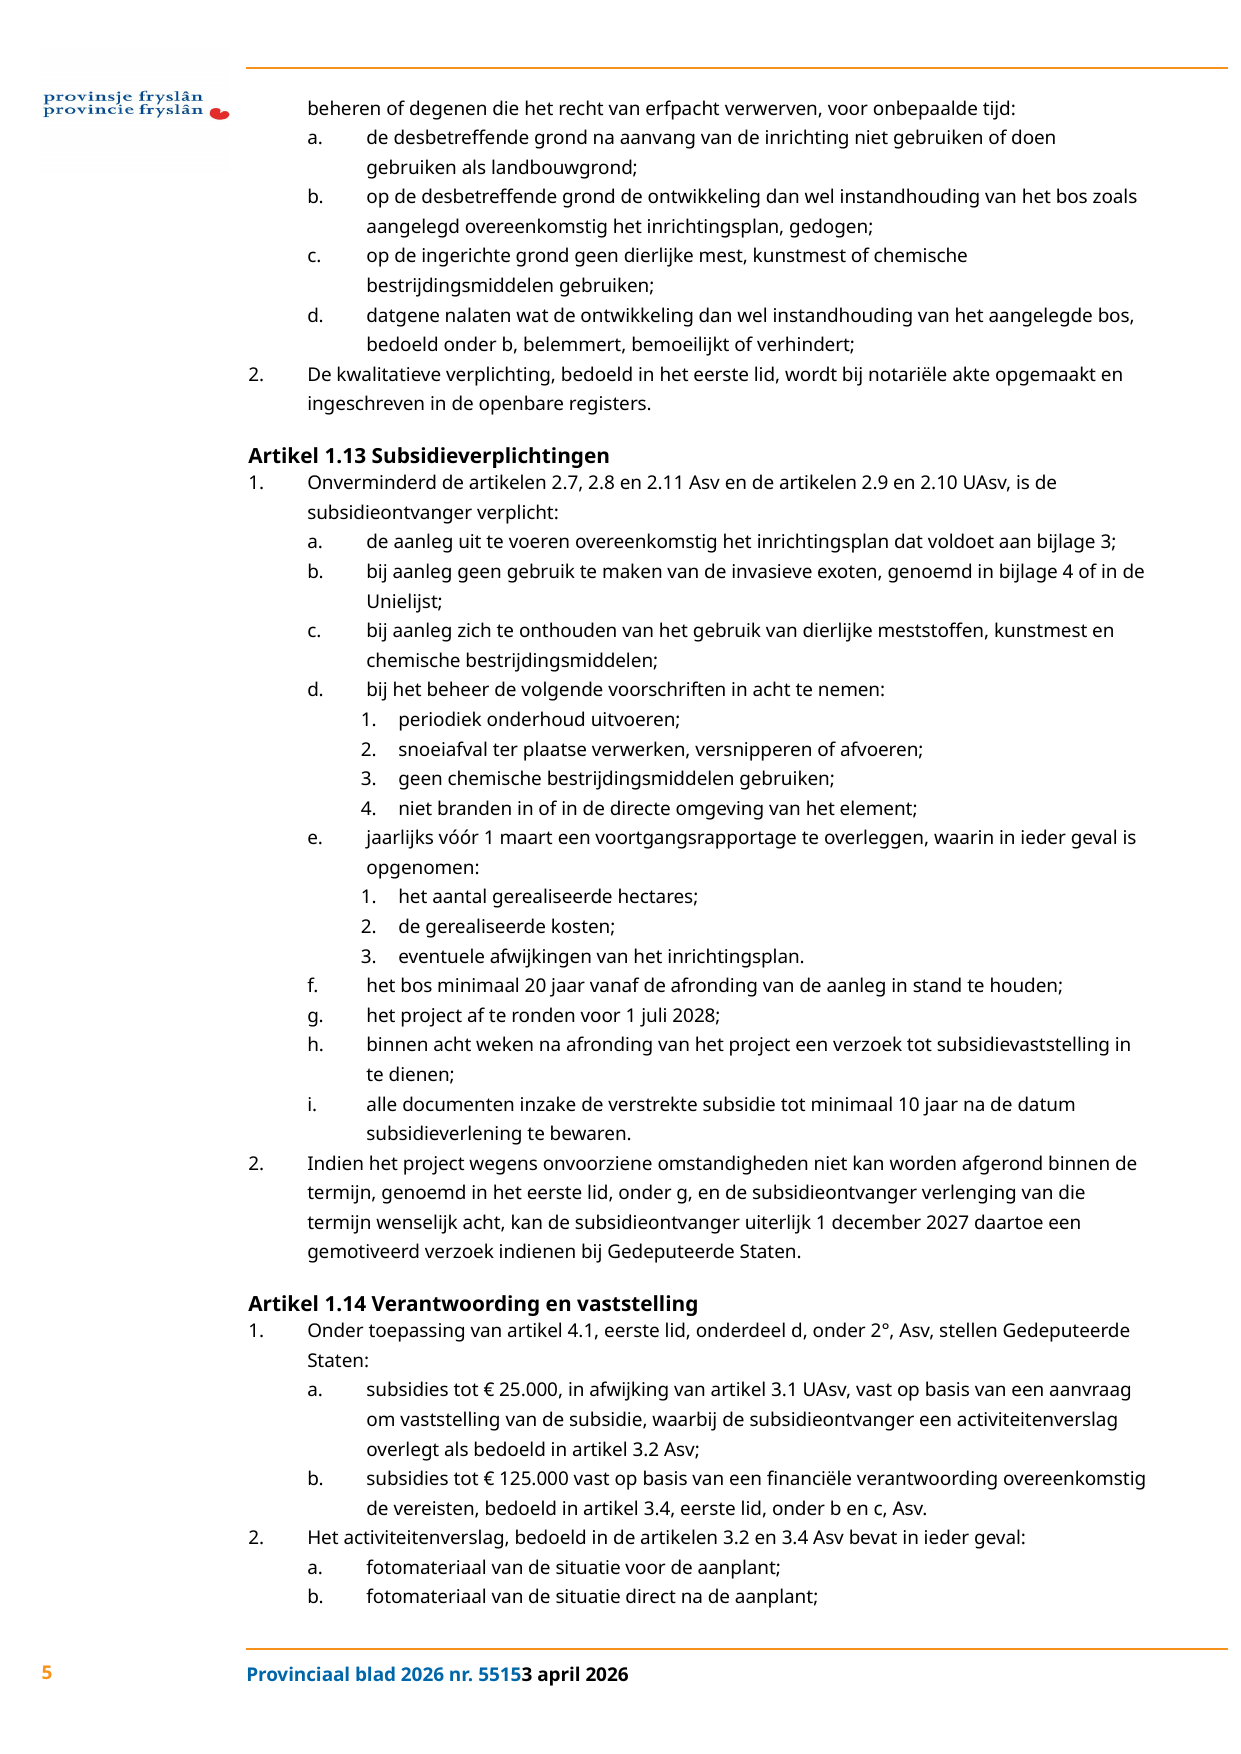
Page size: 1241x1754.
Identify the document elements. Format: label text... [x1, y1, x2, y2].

list niet branden in of in de directe omgeving van het element; [361, 795, 1152, 821]
list fotomateriaal van de situatie voor de aanplant; [307, 1554, 1152, 1580]
list datgene nalaten wat de ontwikkeling dan wel instandhouding van het aangelegde bos, bedoeld onder b, belemmert, bemoeilijkt of verhindert; [307, 302, 1152, 357]
list subsidies tot € 125.000 vast op basis van een financiële verantwoording overeenkomstig de vereisten, bedoeld in artikel 3.4, eerste lid, onder b en c, Asv. [307, 1465, 1152, 1521]
list het project af te ronden voor 1 juli 2028; [307, 1002, 1152, 1028]
list subsidies tot € 25.000, in afwijking van artikel 3.1 UAsv, vast op basis van een aanvraag om vaststelling van de subsidie, waarbij de subsidieontvanger een activiteitenverslag overlegt als bedoeld in artikel 3.2 Asv; [307, 1377, 1152, 1462]
list de aanleg uit te voeren overeenkomstig het inrichtingsplan dat voldoet aan bijlage 3; [307, 529, 1152, 554]
list op de desbetreffende grond de ontwikkeling dan wel instandhouding van het bos zoals aangelegd overeenkomstig het inrichtingsplan, gedogen; [307, 183, 1152, 239]
picture [41, 47, 231, 172]
list de desbetreffende grond na aanvang van de inrichting niet gebruiken of doen gebruiken als landbouwgrond; [307, 124, 1152, 180]
list binnen acht weken na afronding van het project een verzoek tot subsidievaststelling in te dienen; [307, 1032, 1152, 1087]
list bij aanleg geen gebruik te maken van de invasieve exoten, genoemd in bijlage 4 of in de Unielijst; [307, 558, 1152, 613]
list geen chemische bestrijdingsmiddelen gebruiken; [361, 765, 1152, 791]
text Artikel 1.14 Verantwoording en vaststelling [248, 1289, 1152, 1317]
list snoeiafval ter plaatse verwerken, versnipperen of afvoeren; [361, 736, 1152, 761]
list Indien het project wegens onvoorziene omstandigheden niet kan worden afgerond binnen de termijn, genoemd in het eerste lid, onder g, en de subsidieontvanger verlenging van die termijn wenselijk acht, kan de subsidieontvanger uiterlijk 1 december 2027 daartoe een gemotiveerd verzoek indienen bij Gedeputeerde Staten. [248, 1150, 1152, 1264]
list Onverminderd de artikelen 2.7, 2.8 en 2.11 Asv en de artikelen 2.9 en 2.10 UAsv, is de subsidieontvanger verplicht: [248, 469, 1152, 525]
list Onder toepassing van artikel 4.1, eerste lid, onderdeel d, onder 2°, Asv, stellen Gedeputeerde Staten: [248, 1317, 1152, 1373]
list beheren of degenen die het recht van erfpacht verwerven, voor onbepaalde tijd: [248, 95, 1152, 121]
list Het activiteitenverslag, bedoeld in de artikelen 3.2 en 3.4 Asv bevat in ieder geval: [248, 1524, 1152, 1550]
list eventuele afwijkingen van het inrichtingsplan. [361, 943, 1152, 968]
list periodiek onderhoud uitvoeren; [361, 706, 1152, 732]
list jaarlijks vóór 1 maart een voortgangsrapportage te overleggen, waarin in ieder geval is opgenomen: [307, 824, 1152, 880]
list op de ingerichte grond geen dierlijke mest, kunstmest of chemische bestrijdingsmiddelen gebruiken; [307, 243, 1152, 298]
list bij het beheer de volgende voorschriften in acht te nemen: [307, 677, 1152, 702]
list het aantal gerealiseerde hectares; [361, 884, 1152, 909]
list bij aanleg zich te onthouden van het gebruik van dierlijke meststoffen, kunstmest en chemische bestrijdingsmiddelen; [307, 617, 1152, 673]
list De kwalitatieve verplichting, bedoeld in het eerste lid, wordt bij notariële akte opgemaakt en ingeschreven in de openbare registers. [248, 361, 1152, 416]
text Artikel 1.13 Subsidieverplichtingen [248, 441, 1152, 469]
list fotomateriaal van de situatie direct na de aanplant; [307, 1584, 1152, 1609]
list alle documenten inzake de verstrekte subsidie tot minimaal 10 jaar na de datum subsidieverlening te bewaren. [307, 1091, 1152, 1146]
list de gerealiseerde kosten; [361, 913, 1152, 939]
list het bos minimaal 20 jaar vanaf de afronding van de aanleg in stand te houden; [307, 972, 1152, 998]
